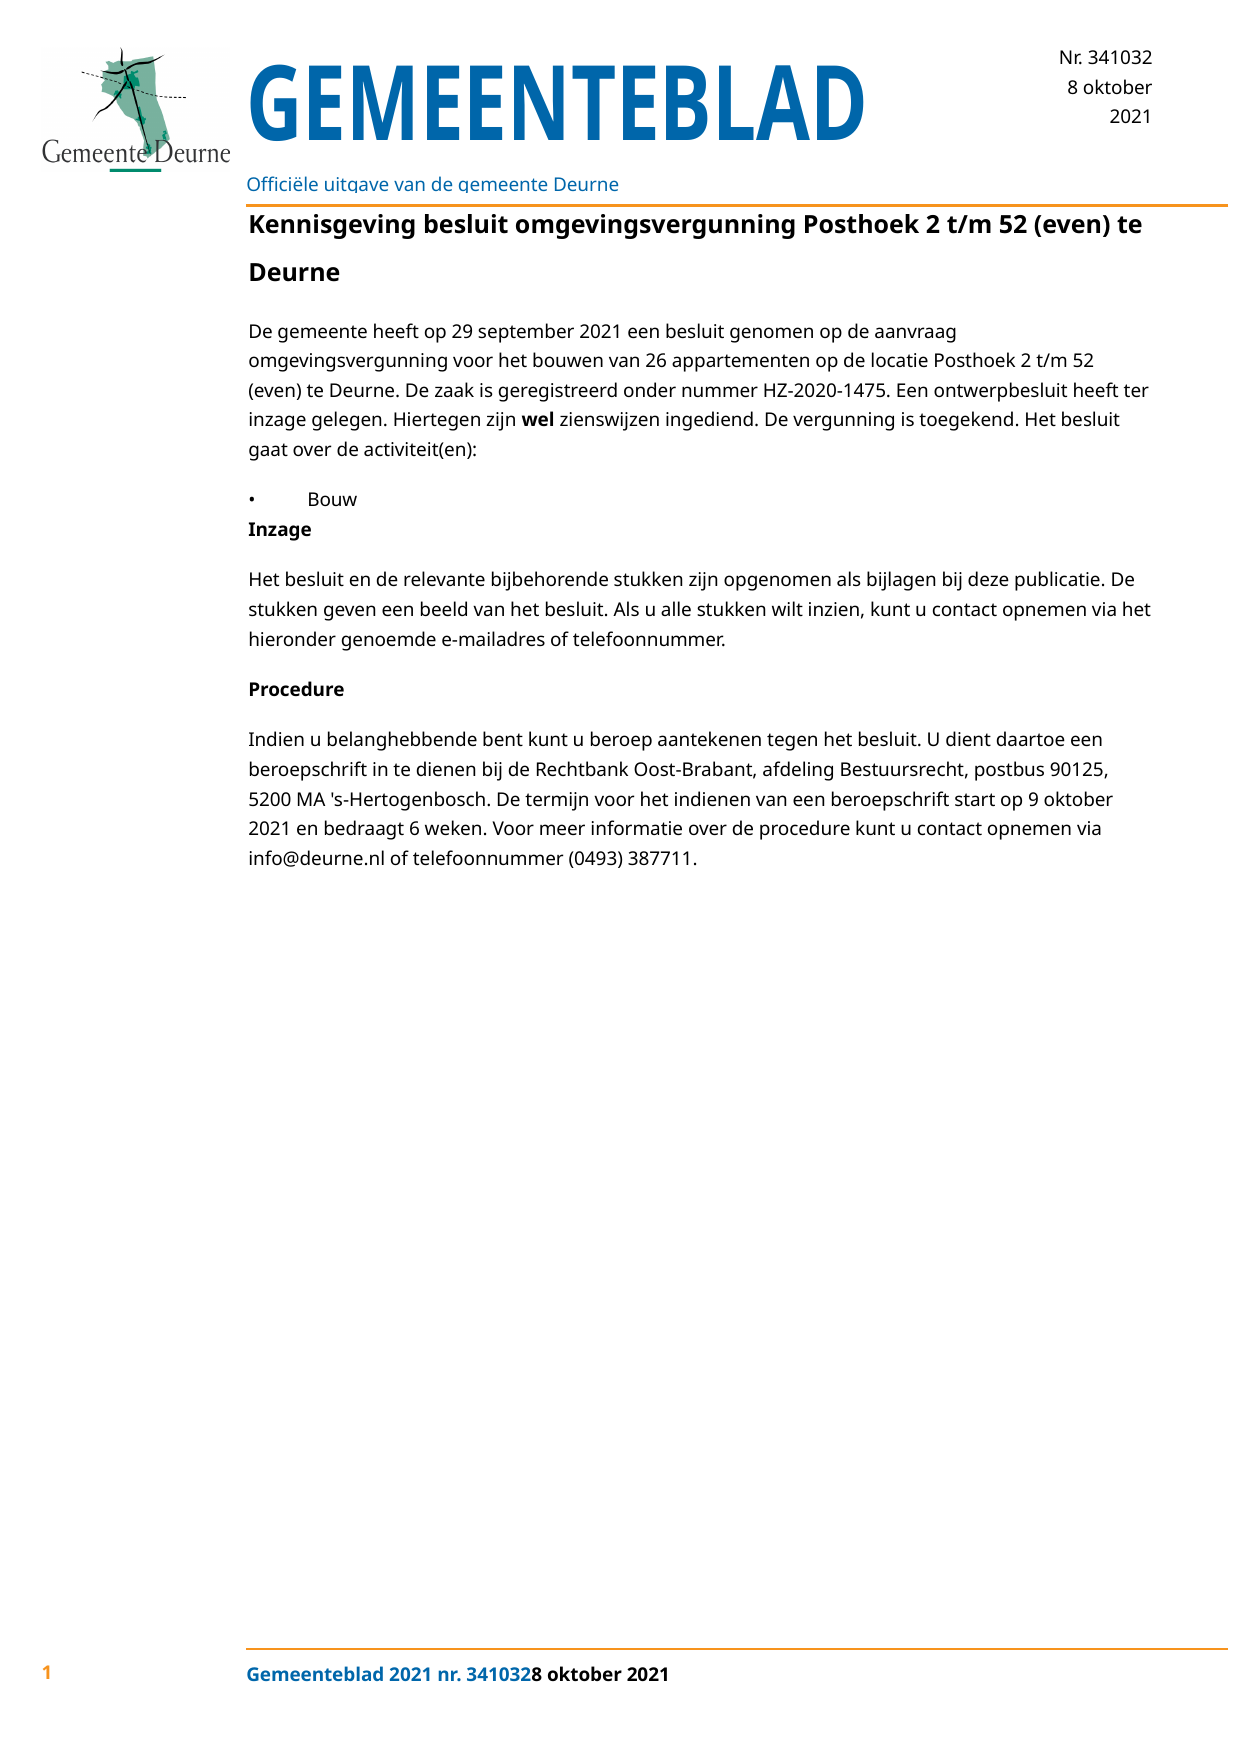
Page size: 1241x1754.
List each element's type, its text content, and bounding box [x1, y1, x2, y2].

list Bouw [248, 487, 1152, 512]
text Indien u belanghebbende bent kunt u beroep aantekenen tegen het besluit. U dient daartoe een beroepschrift in te dienen bij de Rechtbank Oost-Brabant, afdeling Bestuursrecht, postbus 90125, 5200 MA 's-Hertogenbosch. De termijn voor het indienen van een beroepschrift start op 9 oktober 2021 en bedraagt 6 weken. Voor meer informatie over de procedure kunt u contact opnemen via info@deurne.nl of telefoonnummer (0493) 387711. [248, 727, 1152, 871]
text De gemeente heeft op 29 september 2021 een besluit genomen op de aanvraag omgevingsvergunning voor het bouwen van 26 appartementen op de locatie Posthoek 2 t/m 52 (even) te Deurne. De zaak is geregistreerd onder nummer HZ-2020-1475. Een ontwerpbesluit heeft ter inzage gelegen. Hiertegen zijn wel zienswijzen ingediend. De vergunning is toegekend. Het besluit gaat over de activiteit(en): [248, 318, 1152, 462]
text Procedure [248, 676, 1152, 702]
picture [41, 47, 231, 172]
text Kennisgeving besluit omgevingsvergunning Posthoek 2 t/m 52 (even) te Deurne [248, 207, 1152, 288]
text Inzage [248, 516, 1152, 542]
text Het besluit en de relevante bijbehorende stukken zijn opgenomen als bijlagen bij deze publicatie. De stukken geven een beeld van het besluit. Als u alle stukken wilt inzien, kunt u contact opnemen via het hieronder genoemde e-mailadres of telefoonnummer. [248, 567, 1152, 652]
